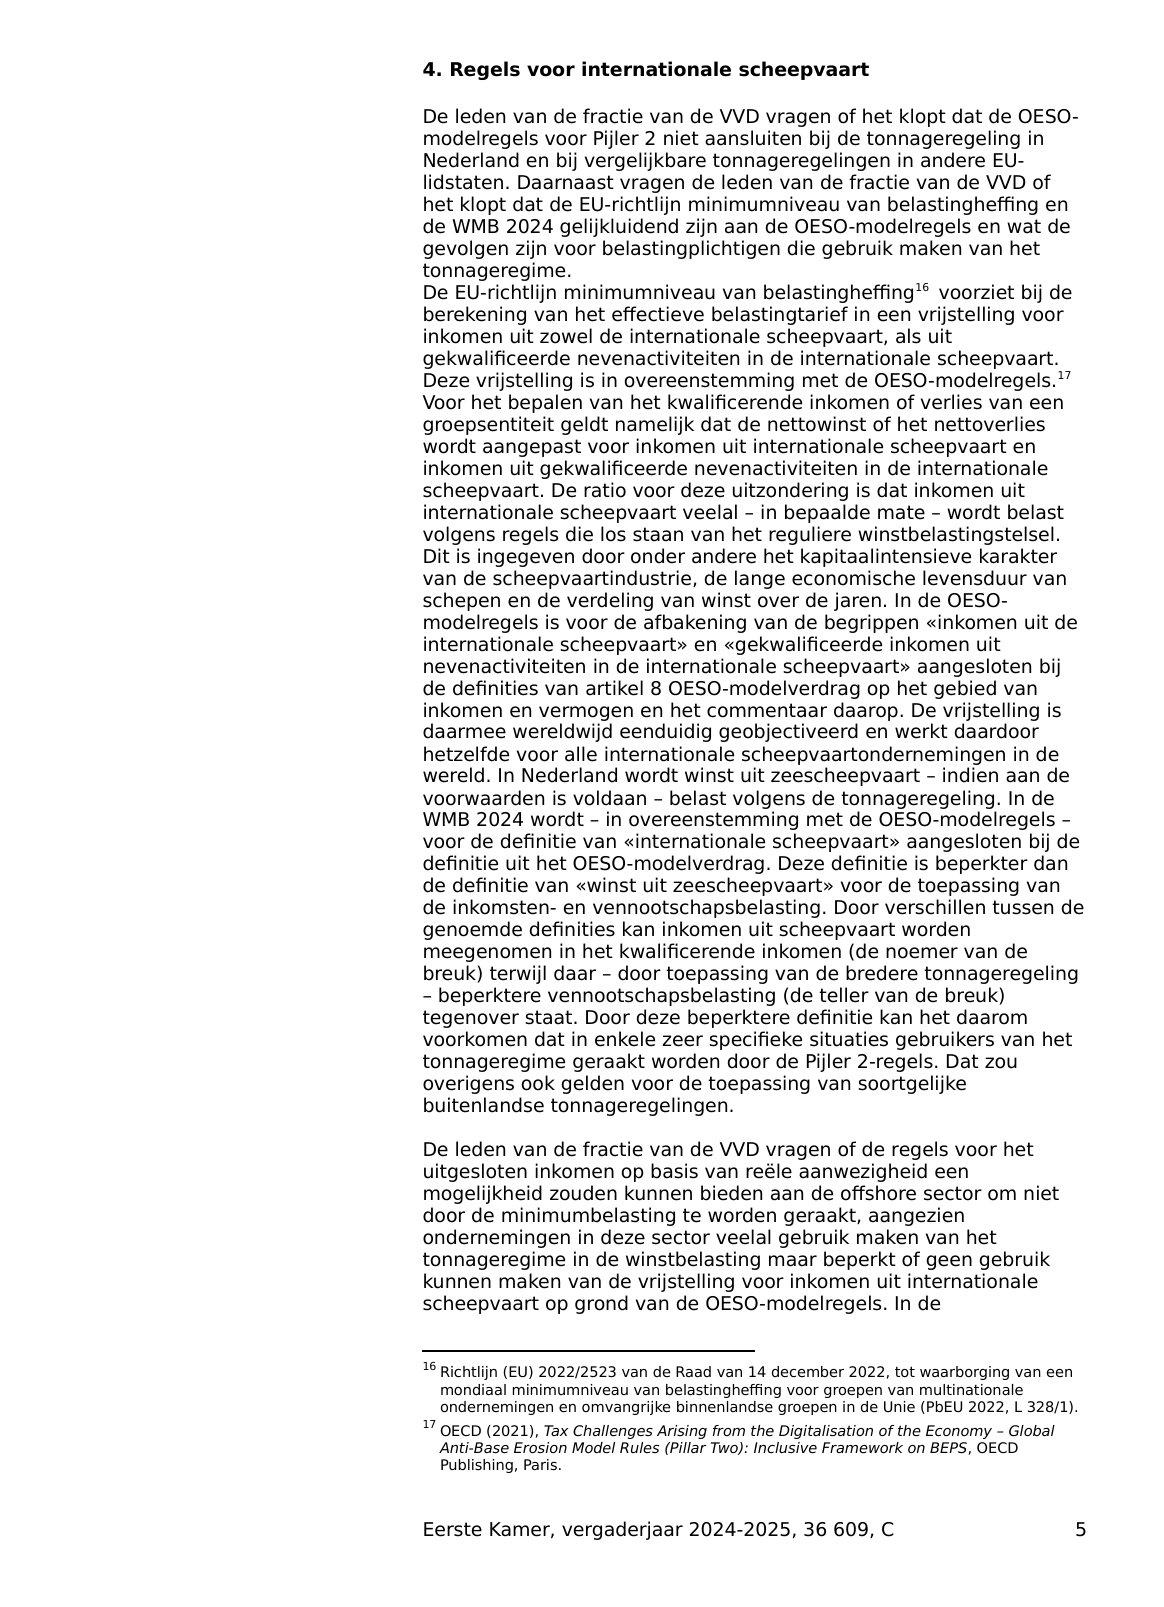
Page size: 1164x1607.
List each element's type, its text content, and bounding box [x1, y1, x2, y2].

text De leden van de fractie van de VVD vragen of de regels voor het uitgesloten inkomen op basis van reële aanwezigheid een mogelijkheid zouden kunnen bieden aan de offshore sector om niet door de minimumbelasting te worden geraakt, aangezien ondernemingen in deze sector veelal gebruik maken van het tonnageregime in de winstbelasting maar beperkt of geen gebruik kunnen maken van de vrijstelling voor inkomen uit internationale scheepvaart op grond van de OESO-modelregels. In de [422, 1139, 1087, 1315]
text Richtlijn (EU) 2022/2523 van de Raad van 14 december 2022, tot waarborging van een mondiaal minimumniveau van belastingheffing voor groepen van multinationale ondernemingen en omvangrijke binnenlandse groepen in de Unie (PbEU 2022, L 328/1). [422, 1360, 1087, 1416]
text De EU-richtlijn minimumniveau van belastingheffing voorziet bij de berekening van het effectieve belastingtarief in een vrijstelling voor inkomen uit zowel de internationale scheepvaart, als uit gekwalificeerde nevenactiviteiten in de internationale scheepvaart. Deze vrijstelling is in overeenstemming met de OESO-modelregels. Voor het bepalen van het kwalificerende inkomen of verlies van een groepsentiteit geldt namelijk dat de nettowinst of het nettoverlies wordt aangepast voor inkomen uit internationale scheepvaart en inkomen uit gekwalificeerde nevenactiviteiten in de internationale scheepvaart. De ratio voor deze uitzondering is dat inkomen uit internationale scheepvaart veelal – in bepaalde mate – wordt belast volgens regels die los staan van het reguliere winstbelastingstelsel. Dit is ingegeven door onder andere het kapitaalintensieve karakter van de scheepvaartindustrie, de lange economische levensduur van schepen en de verdeling van winst over de jaren. In de OESO-modelregels is voor de afbakening van de begrippen «inkomen uit de internationale scheepvaart» en «gekwalificeerde inkomen uit nevenactiviteiten in de internationale scheepvaart» aangesloten bij de definities van artikel 8 OESO-modelverdrag op het gebied van inkomen en vermogen en het commentaar daarop. De vrijstelling is daarmee wereldwijd eenduidig geobjectiveerd en werkt daardoor hetzelfde voor alle internationale scheepvaartondernemingen in de wereld. In Nederland wordt winst uit zeescheepvaart – indien aan de voorwaarden is voldaan – belast volgens de tonnageregeling. In de WMB 2024 wordt – in overeenstemming met de OESO-modelregels – voor de definitie van «internationale scheepvaart» aangesloten bij de definitie uit het OESO-modelverdrag. Deze definitie is beperkter dan de definitie van «winst uit zeescheepvaart» voor de toepassing van de inkomsten- en vennootschapsbelasting. Door verschillen tussen de genoemde definities kan inkomen uit scheepvaart worden meegenomen in het kwalificerende inkomen (de noemer van de breuk) terwijl daar – door toepassing van de bredere tonnageregeling – beperktere vennootschapsbelasting (de teller van de breuk) tegenover staat. Door deze beperktere definitie kan het daarom voorkomen dat in enkele zeer specifieke situaties gebruikers van het tonnageregime geraakt worden door de Pijler 2-regels. Dat zou overigens ook gelden voor de toepassing van soortgelijke buitenlandse tonnageregelingen. [422, 282, 1087, 1117]
text De leden van de fractie van de VVD vragen of het klopt dat de OESO-modelregels voor Pijler 2 niet aansluiten bij de tonnageregeling in Nederland en bij vergelijkbare tonnageregelingen in andere EU-lidstaten. Daarnaast vragen de leden van de fractie van de VVD of het klopt dat de EU-richtlijn minimumniveau van belastingheffing en de WMB 2024 gelijkluidend zijn aan de OESO-modelregels en wat de gevolgen zijn voor belastingplichtigen die gebruik maken van het tonnageregime. [422, 106, 1087, 282]
text OECD (2021), Tax Challenges Arising from the Digitalisation of the Economy – Global Anti-Base Erosion Model Rules (Pillar Two): Inclusive Framework on BEPS, OECD Publishing, Paris. [422, 1418, 1087, 1474]
subtitle 4. Regels voor internationale scheepvaart [422, 59, 1087, 81]
